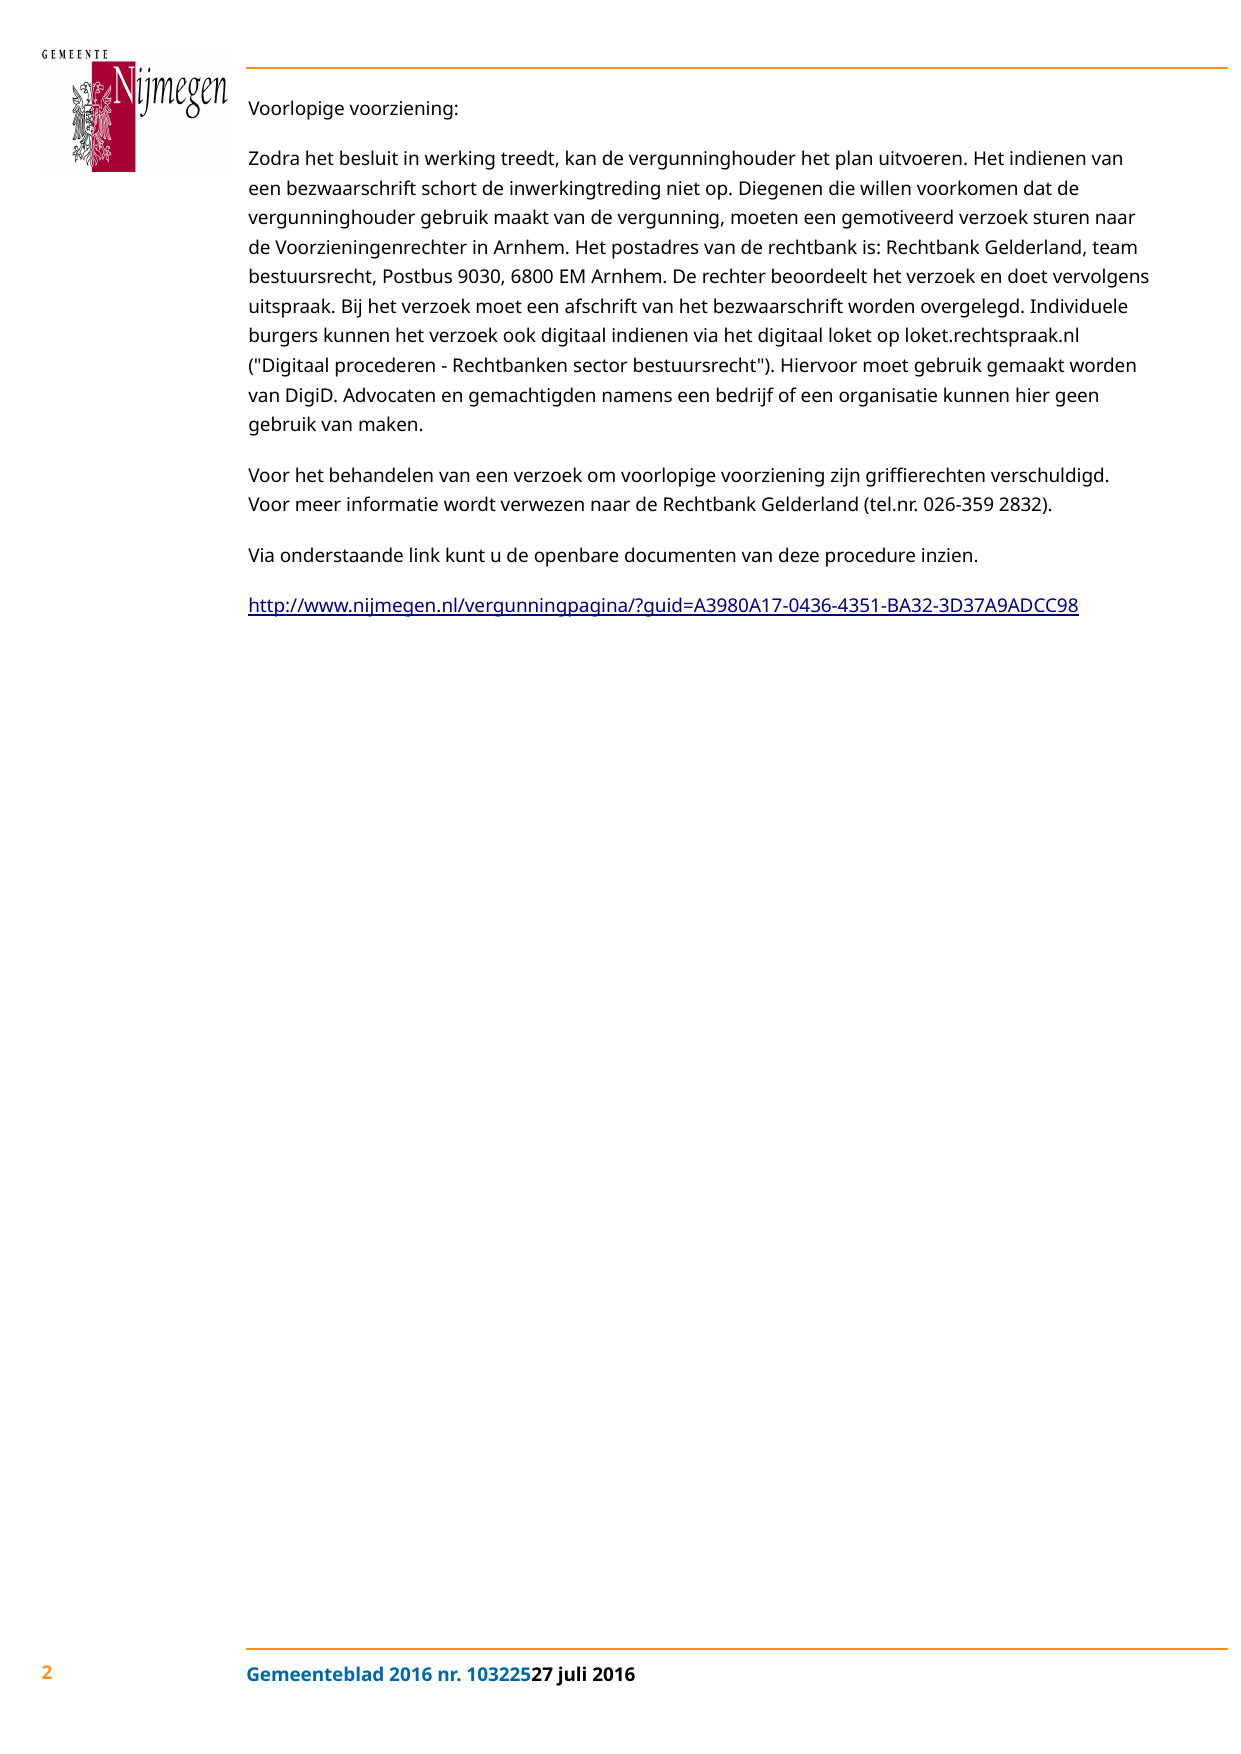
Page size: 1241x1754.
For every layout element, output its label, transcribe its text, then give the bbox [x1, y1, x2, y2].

text Voor het behandelen van een verzoek om voorlopige voorziening zijn griffierechten verschuldigd. Voor meer informatie wordt verwezen naar de Rechtbank Gelderland (tel.nr. 026-359 2832). [248, 462, 1152, 517]
picture [41, 47, 231, 172]
text Voorlopige voorziening: [248, 95, 1152, 121]
text http://www.nijmegen.nl/vergunningpagina/?guid=A3980A17-0436-4351-BA32-3D37A9ADCC98 [248, 592, 1152, 618]
text Zodra het besluit in werking treedt, kan de vergunninghouder het plan uitvoeren. Het indienen van een bezwaarschrift schort de inwerkingtreding niet op. Diegenen die willen voorkomen dat de vergunninghouder gebruik maakt van de vergunning, moeten een gemotiveerd verzoek sturen naar de Voorzieningenrechter in Arnhem. Het postadres van de rechtbank is: Rechtbank Gelderland, team bestuursrecht, Postbus 9030, 6800 EM Arnhem. De rechter beoordeelt het verzoek en doet vervolgens uitspraak. Bij het verzoek moet een afschrift van het bezwaarschrift worden overgelegd. Individuele burgers kunnen het verzoek ook digitaal indienen via het digitaal loket op loket.rechtspraak.nl ("Digitaal procederen - Rechtbanken sector bestuursrecht"). Hiervoor moet gebruik gemaakt worden van DigiD. Advocaten en gemachtigden namens een bedrijf of een organisatie kunnen hier geen gebruik van maken. [248, 145, 1152, 437]
text Via onderstaande link kunt u de openbare documenten van deze procedure inzien. [248, 542, 1152, 568]
